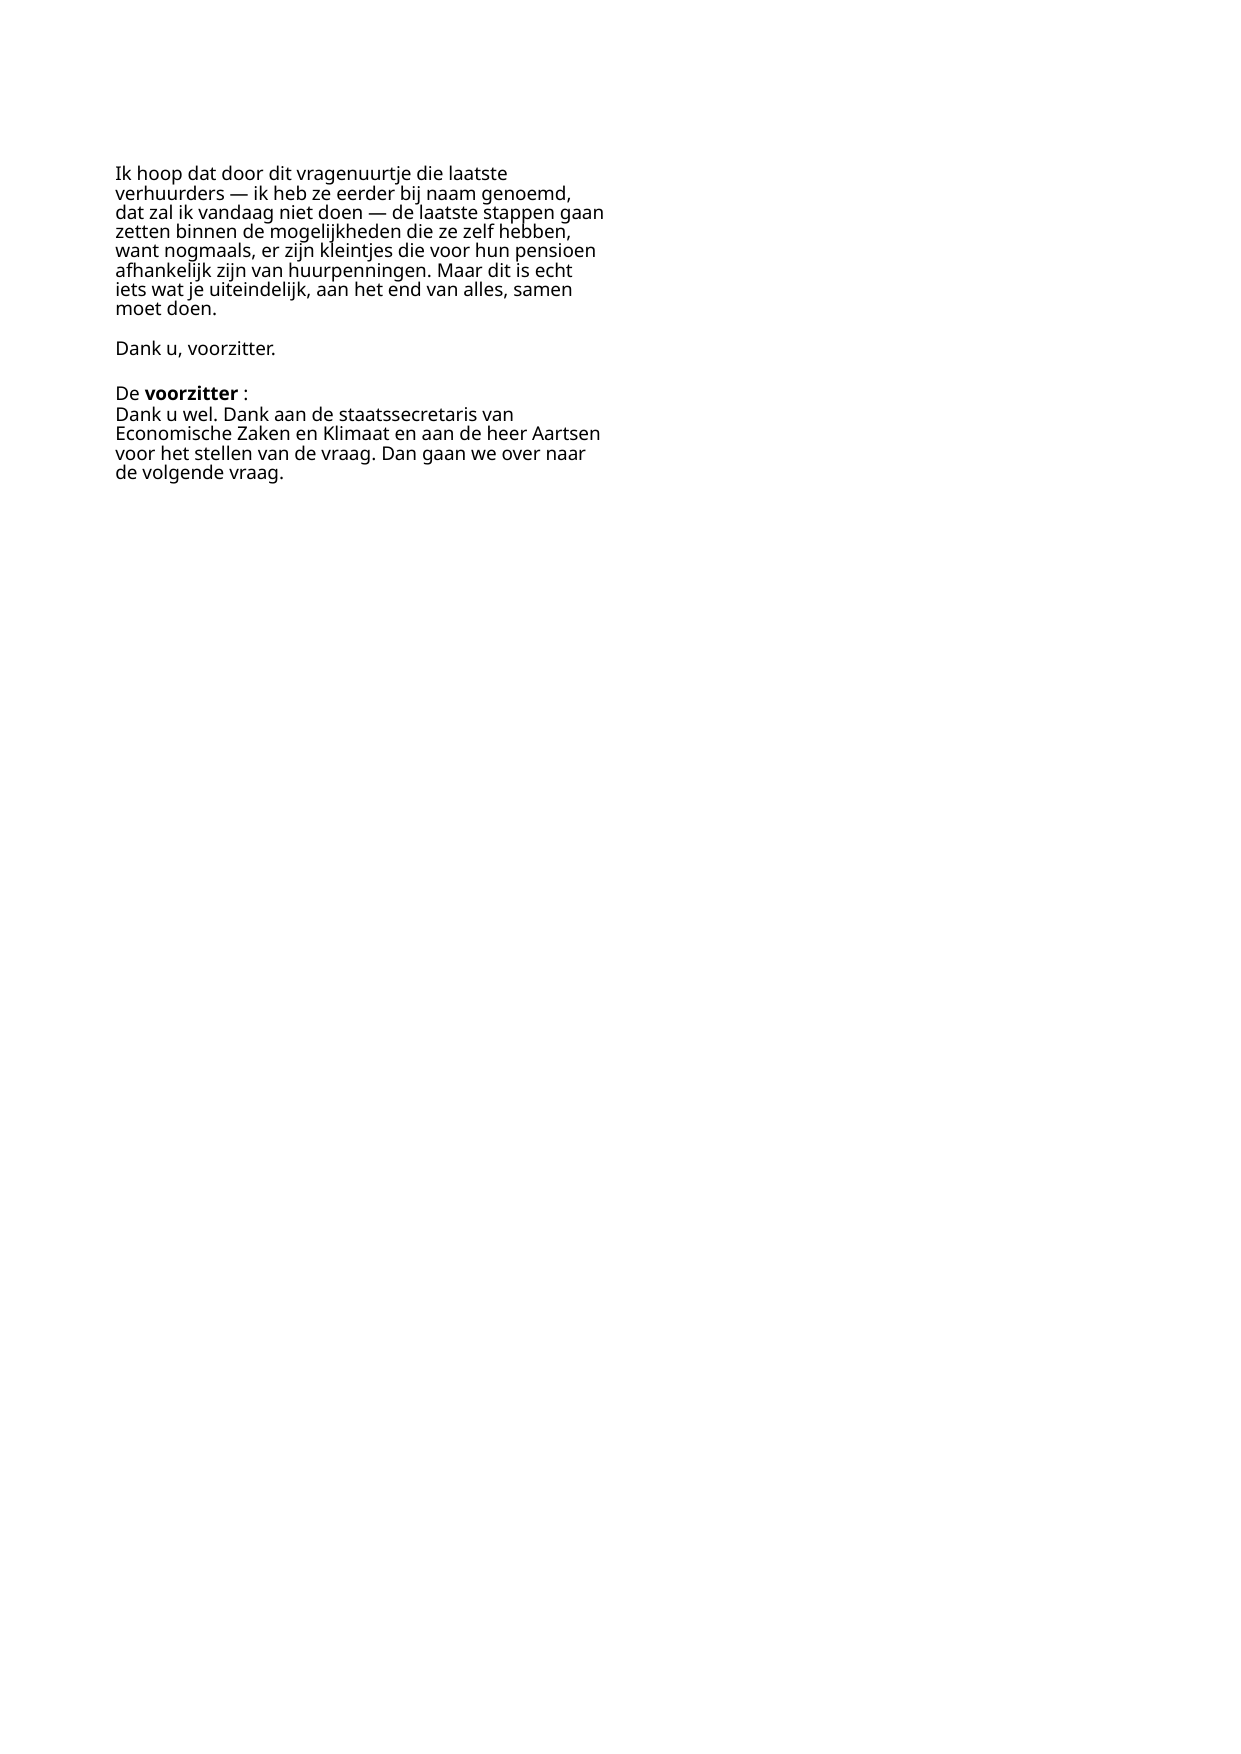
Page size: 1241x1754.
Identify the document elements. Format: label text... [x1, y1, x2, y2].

text De voorzitter : [115, 380, 605, 406]
text Dank u wel. Dank aan de staatssecretaris van Economische Zaken en Klimaat en aan de heer Aartsen voor het stellen van de vraag. Dan gaan we over naar de volgende vraag. [115, 406, 605, 483]
text Ik hoop dat door dit vragenuurtje die laatste verhuurders — ik heb ze eerder bij naam genoemd, dat zal ik vandaag niet doen — de laatste stappen gaan zetten binnen de mogelijkheden die ze zelf hebben, want nogmaals, er zijn kleintjes die voor hun pensioen afhankelijk zijn van huurpenningen. Maar dit is echt iets wat je uiteindelijk, aan het end van alles, samen moet doen. [115, 165, 605, 319]
text Dank u, voorzitter. [115, 340, 605, 359]
